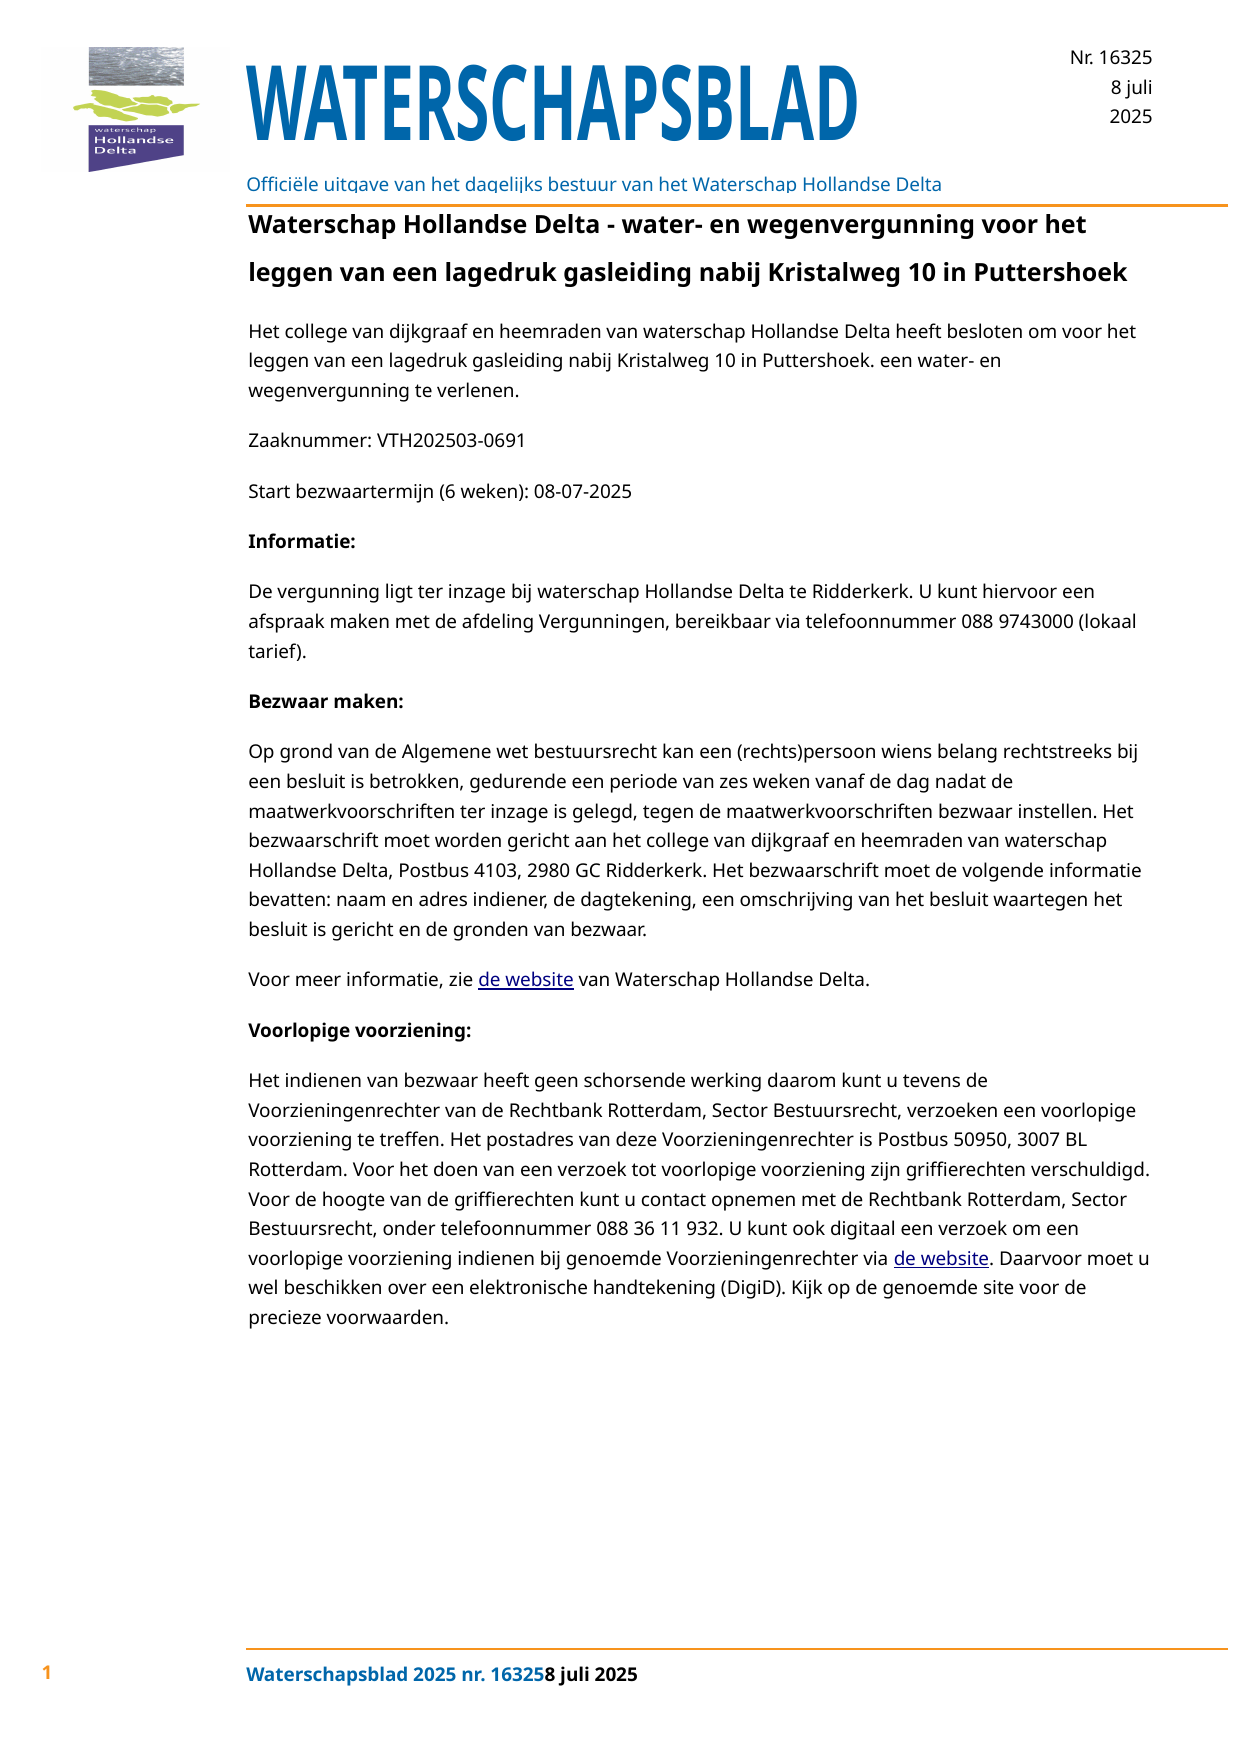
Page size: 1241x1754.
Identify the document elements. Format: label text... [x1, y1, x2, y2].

text Start bezwaartermijn (6 weken): 08-07-2025 [248, 478, 1152, 504]
text Voor meer informatie, zie de website van Waterschap Hollandse Delta. [248, 967, 1152, 992]
text Zaaknummer: VTH202503-0691 [248, 427, 1152, 453]
text Voorlopige voorziening: [248, 1017, 1152, 1043]
text De vergunning ligt ter inzage bij waterschap Hollandse Delta te Ridderkerk. U kunt hiervoor een afspraak maken met de afdeling Vergunningen, bereikbaar via telefoonnummer 088 9743000 (lokaal tarief). [248, 579, 1152, 664]
text Bezwaar maken: [248, 688, 1152, 714]
text Waterschap Hollandse Delta - water- en wegenvergunning voor het leggen van een lagedruk gasleiding nabij Kristalweg 10 in Puttershoek [248, 207, 1152, 288]
text Het college van dijkgraaf en heemraden van waterschap Hollandse Delta heeft besloten om voor het leggen van een lagedruk gasleiding nabij Kristalweg 10 in Puttershoek. een water- en wegenvergunning te verlenen. [248, 318, 1152, 403]
text Informatie: [248, 528, 1152, 554]
text Op grond van de Algemene wet bestuursrecht kan een (rechts)persoon wiens belang rechtstreeks bij een besluit is betrokken, gedurende een periode van zes weken vanaf de dag nadat de maatwerkvoorschriften ter inzage is gelegd, tegen de maatwerkvoorschriften bezwaar instellen. Het bezwaarschrift moet worden gericht aan het college van dijkgraaf en heemraden van waterschap Hollandse Delta, Postbus 4103, 2980 GC Ridderkerk. Het bezwaarschrift moet de volgende informatie bevatten: naam en adres indiener, de dagtekening, een omschrijving van het besluit waartegen het besluit is gericht en de gronden van bezwaar. [248, 739, 1152, 942]
text Het indienen van bezwaar heeft geen schorsende werking daarom kunt u tevens de Voorzieningenrechter van de Rechtbank Rotterdam, Sector Bestuursrecht, verzoeken een voorlopige voorziening te treffen. Het postadres van deze Voorzieningenrechter is Postbus 50950, 3007 BL Rotterdam. Voor het doen van een verzoek tot voorlopige voorziening zijn griffierechten verschuldigd. Voor de hoogte van de griffierechten kunt u contact opnemen met de Rechtbank Rotterdam, Sector Bestuursrecht, onder telefoonnummer 088 36 11 932. U kunt ook digitaal een verzoek om een voorlopige voorziening indienen bij genoemde Voorzieningenrechter via de website. Daarvoor moet u wel beschikken over een elektronische handtekening (DigiD). Kijk op de genoemde site voor de precieze voorwaarden. [248, 1067, 1152, 1330]
picture [41, 47, 231, 172]
